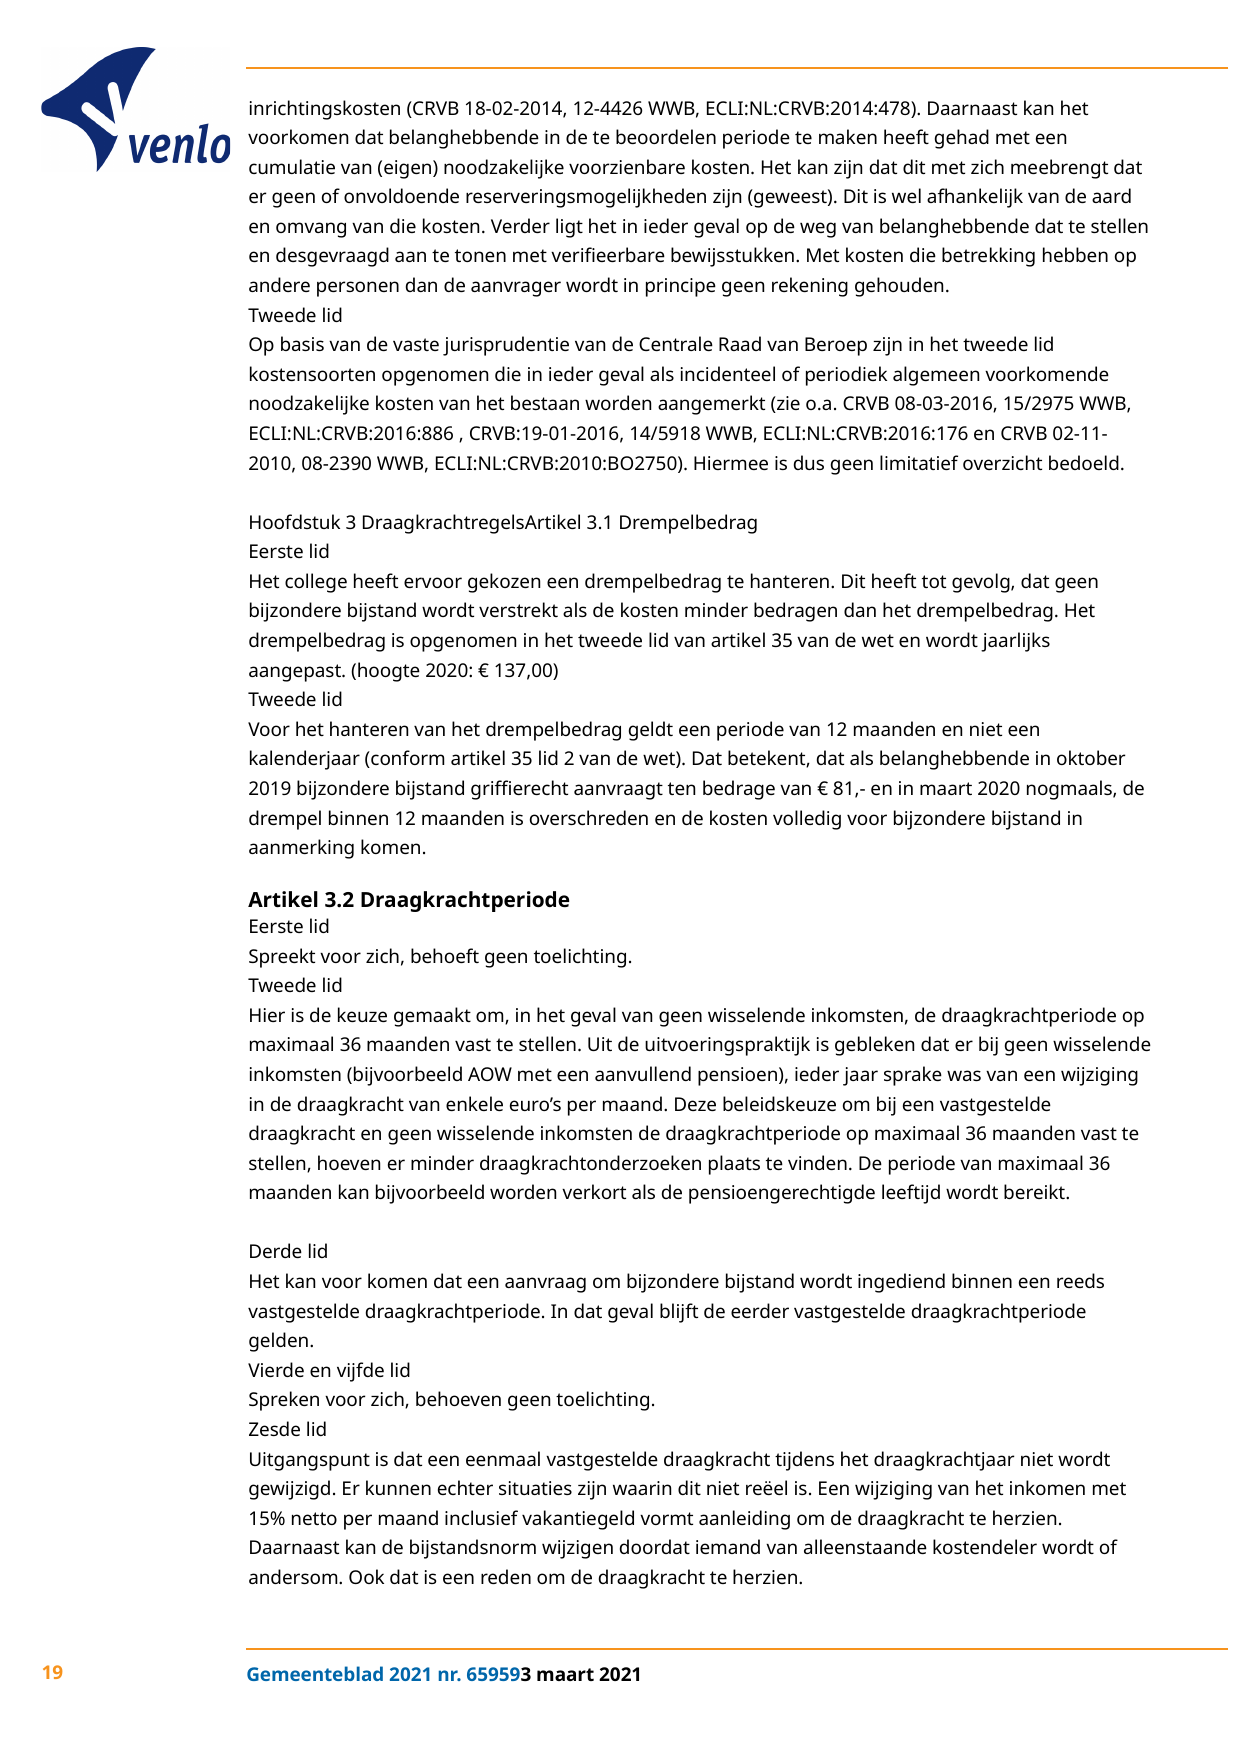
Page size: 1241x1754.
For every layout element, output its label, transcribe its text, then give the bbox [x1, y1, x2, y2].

picture [41, 47, 231, 172]
text inrichtingskosten (CRVB 18-02-2014, 12-4426 WWB, ECLI:NL:CRVB:2014:478). Daarnaast kan het voorkomen dat belanghebbende in de te beoordelen periode te maken heeft gehad met een cumulatie van (eigen) noodzakelijke voorzienbare kosten. Het kan zijn dat dit met zich meebrengt dat er geen of onvoldoende reserveringsmogelijkheden zijn (geweest). Dit is wel afhankelijk van de aard en omvang van die kosten. Verder ligt het in ieder geval op de weg van belanghebbende dat te stellen en desgevraagd aan te tonen met verifieerbare bewijsstukken. Met kosten die betrekking hebben op andere personen dan de aanvrager wordt in principe geen rekening gehouden. [248, 95, 1152, 298]
text Tweede lid [248, 302, 1152, 328]
text Op basis van de vaste jurisprudentie van de Centrale Raad van Beroep zijn in het tweede lid kostensoorten opgenomen die in ieder geval als incidenteel of periodiek algemeen voorkomende noodzakelijke kosten van het bestaan worden aangemerkt (zie o.a. CRVB 08-03-2016, 15/2975 WWB, ECLI:NL:CRVB:2016:886 , CRVB:19-01-2016, 14/5918 WWB, ECLI:NL:CRVB:2016:176 en CRVB 02-11-2010, 08-2390 WWB, ECLI:NL:CRVB:2010:BO2750). Hiermee is dus geen limitatief overzicht bedoeld. [248, 331, 1152, 476]
text Eerste lid [248, 913, 1152, 939]
text Zesde lid [248, 1416, 1152, 1442]
text Spreken voor zich, behoeven geen toelichting. [248, 1387, 1152, 1412]
text Eerste lid [248, 538, 1152, 564]
text Spreekt voor zich, behoeft geen toelichting. [248, 943, 1152, 968]
text Hoofdstuk 3 DraagkrachtregelsArtikel 3.1 Drempelbedrag [248, 509, 1152, 535]
text Uitgangspunt is dat een eenmaal vastgestelde draagkracht tijdens het draagkrachtjaar niet wordt gewijzigd. Er kunnen echter situaties zijn waarin dit niet reëel is. Een wijziging van het inkomen met 15% netto per maand inclusief vakantiegeld vormt aanleiding om de draagkracht te herzien. Daarnaast kan de bijstandsnorm wijzigen doordat iemand van alleenstaande kostendeler wordt of andersom. Ook dat is een reden om de draagkracht te herzien. [248, 1446, 1152, 1590]
text Het college heeft ervoor gekozen een drempelbedrag te hanteren. Dit heeft tot gevolg, dat geen bijzondere bijstand wordt verstrekt als de kosten minder bedragen dan het drempelbedrag. Het drempelbedrag is opgenomen in het tweede lid van artikel 35 van de wet en wordt jaarlijks aangepast. (hoogte 2020: € 137,00) [248, 568, 1152, 683]
text Hier is de keuze gemaakt om, in het geval van geen wisselende inkomsten, de draagkrachtperiode op maximaal 36 maanden vast te stellen. Uit de uitvoeringspraktijk is gebleken dat er bij geen wisselende inkomsten (bijvoorbeeld AOW met een aanvullend pensioen), ieder jaar sprake was van een wijziging in de draagkracht van enkele euro’s per maand. Deze beleidskeuze om bij een vastgestelde draagkracht en geen wisselende inkomsten de draagkrachtperiode op maximaal 36 maanden vast te stellen, hoeven er minder draagkrachtonderzoeken plaats te vinden. De periode van maximaal 36 maanden kan bijvoorbeeld worden verkort als de pensioengerechtigde leeftijd wordt bereikt. [248, 1002, 1152, 1205]
text Het kan voor komen dat een aanvraag om bijzondere bijstand wordt ingediend binnen een reeds vastgestelde draagkrachtperiode. In dat geval blijft de eerder vastgestelde draagkrachtperiode gelden. [248, 1268, 1152, 1353]
text Tweede lid [248, 686, 1152, 712]
text Artikel 3.2 Draagkrachtperiode [248, 885, 1152, 913]
text Vierde en vijfde lid [248, 1357, 1152, 1383]
text Derde lid [248, 1239, 1152, 1264]
text Voor het hanteren van het drempelbedrag geldt een periode van 12 maanden en niet een kalenderjaar (conform artikel 35 lid 2 van de wet). Dat betekent, dat als belanghebbende in oktober 2019 bijzondere bijstand griffierecht aanvraagt ten bedrage van € 81,- en in maart 2020 nogmaals, de drempel binnen 12 maanden is overschreden en de kosten volledig voor bijzondere bijstand in aanmerking komen. [248, 716, 1152, 860]
text Tweede lid [248, 972, 1152, 998]
